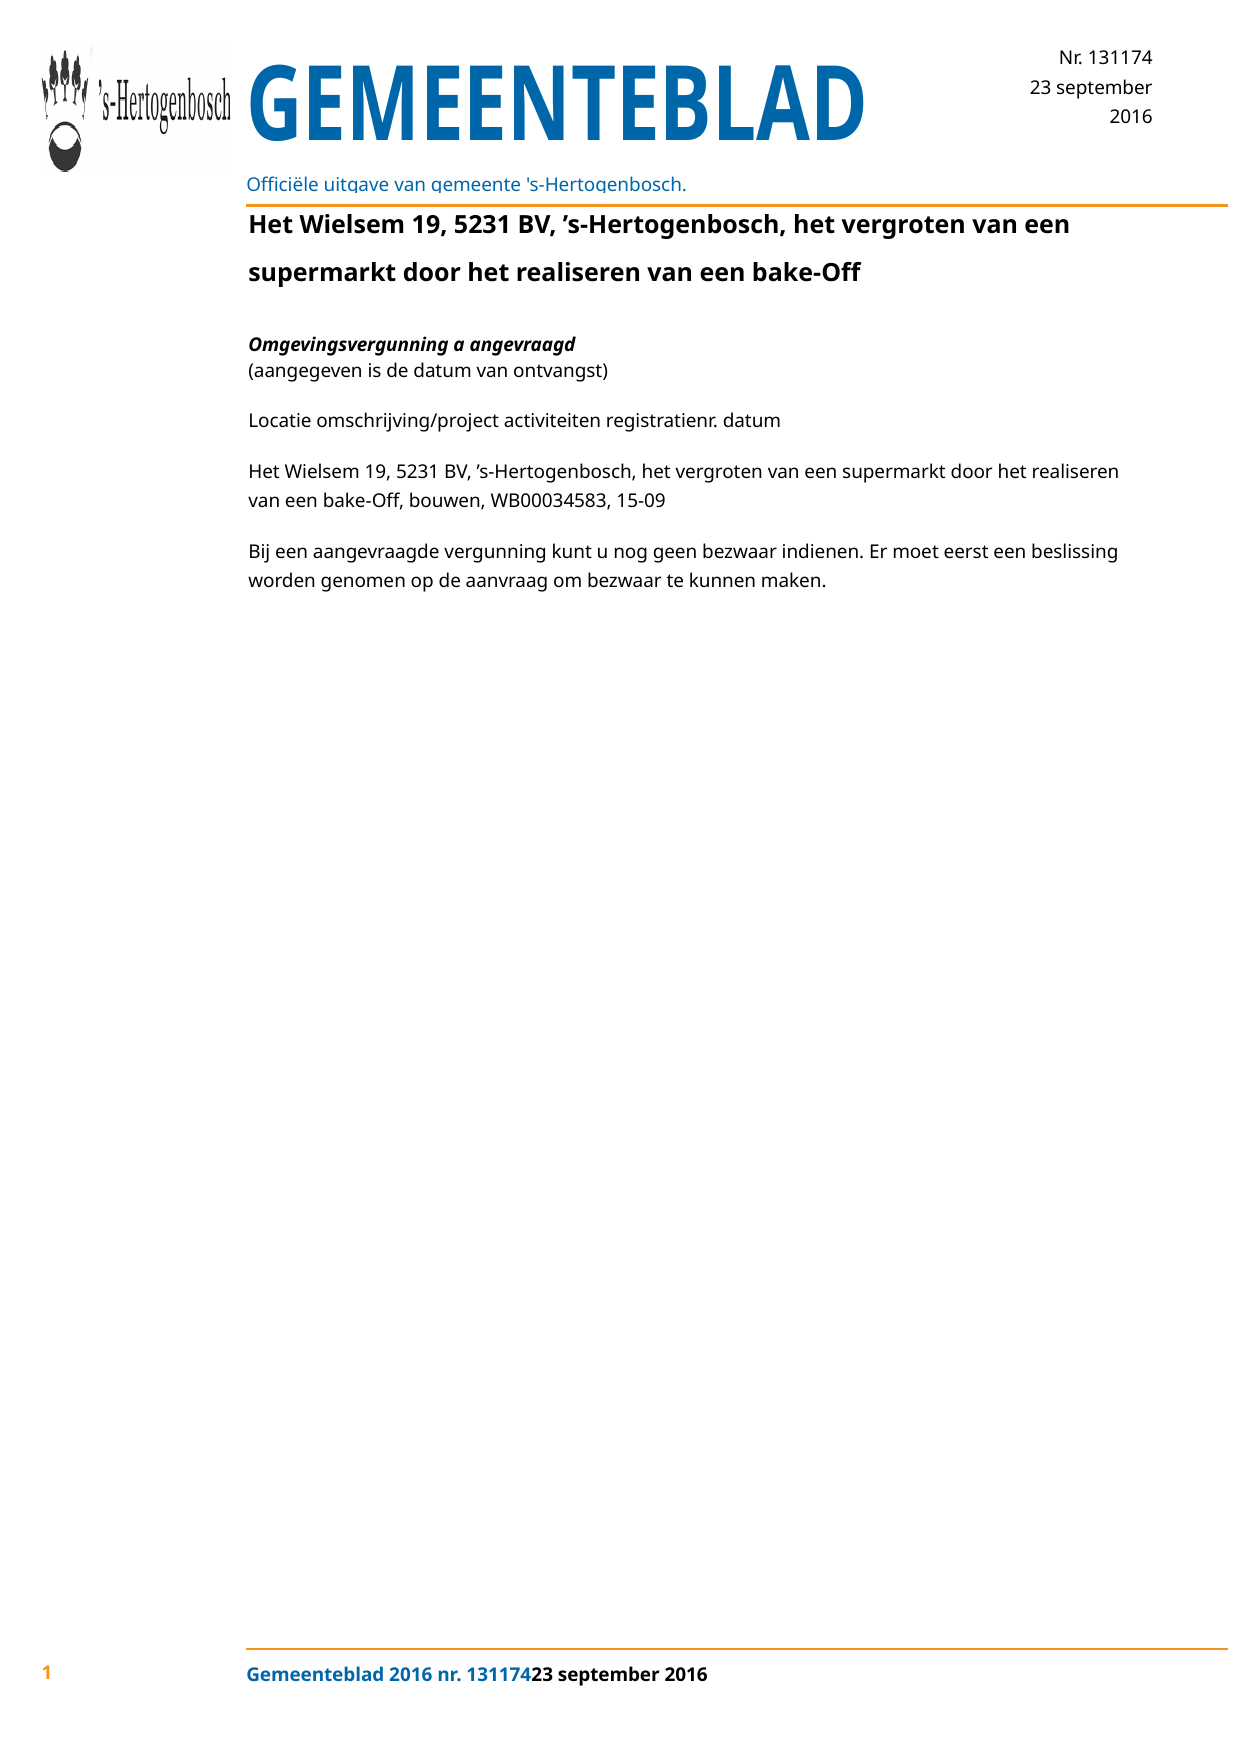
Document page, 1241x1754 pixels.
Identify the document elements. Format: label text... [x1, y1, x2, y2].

text Locatie omschrijving/project activiteiten registratienr. datum [248, 408, 1152, 433]
text Het Wielsem 19, 5231 BV, ’s-Hertogenbosch, het vergroten van een supermarkt door het realiseren van een bake-Off [248, 207, 1152, 288]
text Bij een aangevraagde vergunning kunt u nog geen bezwaar indienen. Er moet eerst een beslissing worden genomen op de aanvraag om bezwaar te kunnen maken. [248, 538, 1152, 593]
text Het Wielsem 19, 5231 BV, ’s-Hertogenbosch, het vergroten van een supermarkt door het realiseren van een bake-Off, bouwen, WB00034583, 15-09 [248, 458, 1152, 513]
text (aangegeven is de datum van ontvangst) [248, 357, 1152, 383]
text Omgevingsvergunning a angevraagd [248, 331, 1152, 357]
picture [41, 47, 231, 172]
